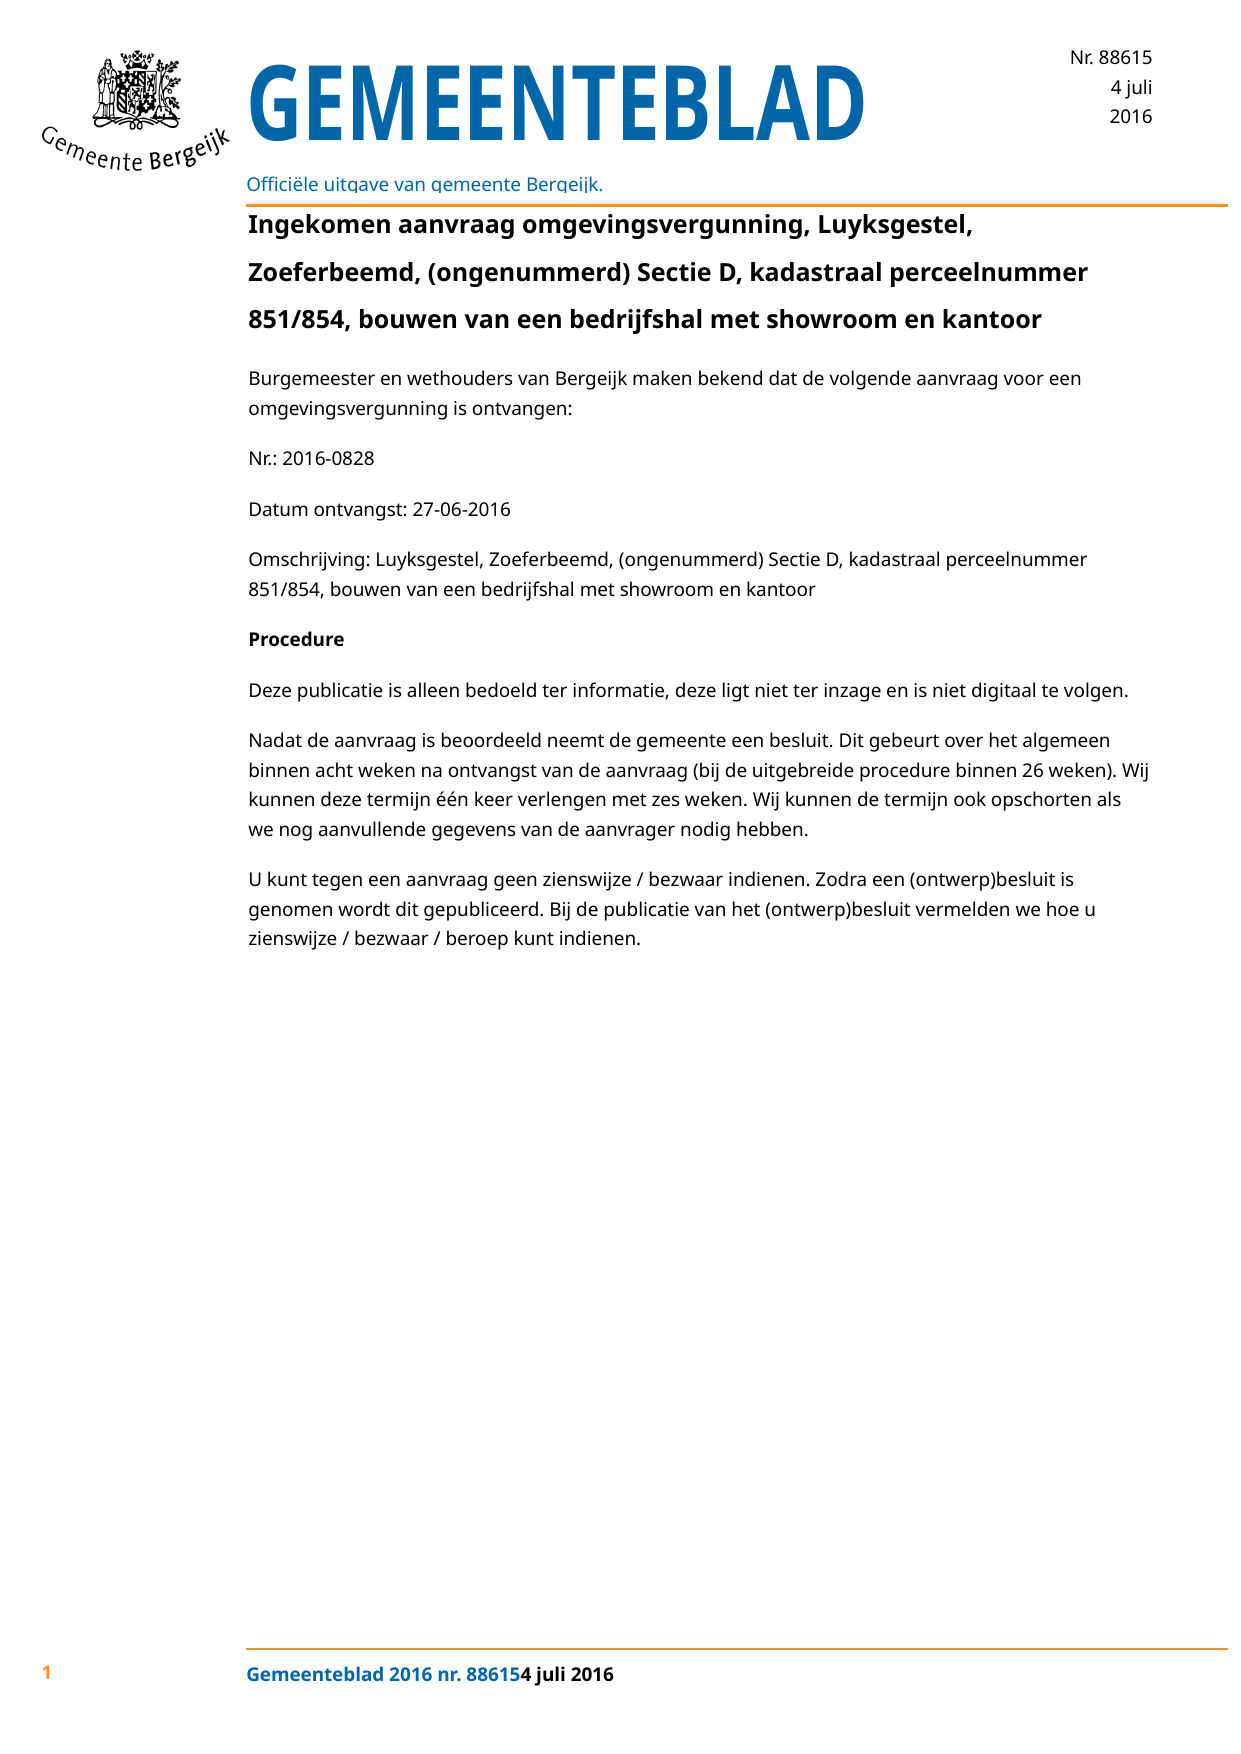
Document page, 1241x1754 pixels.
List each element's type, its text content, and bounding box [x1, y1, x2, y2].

text Procedure [248, 626, 1152, 652]
text Nadat de aanvraag is beoordeeld neemt de gemeente een besluit. Dit gebeurt over het algemeen binnen acht weken na ontvangst van de aanvraag (bij de uitgebreide procedure binnen 26 weken). Wij kunnen deze termijn één keer verlengen met zes weken. Wij kunnen de termijn ook opschorten als we nog aanvullende gegevens van de aanvrager nodig hebben. [248, 727, 1152, 842]
text Ingekomen aanvraag omgevingsvergunning, Luyksgestel, Zoeferbeemd, (ongenummerd) Sectie D, kadastraal perceelnummer 851/854, bouwen van een bedrijfshal met showroom en kantoor [248, 207, 1152, 336]
text Omschrijving: Luyksgestel, Zoeferbeemd, (ongenummerd) Sectie D, kadastraal perceelnummer 851/854, bouwen van een bedrijfshal met showroom en kantoor [248, 546, 1152, 602]
text Nr.: 2016-0828 [248, 446, 1152, 471]
text Burgemeester en wethouders van Bergeijk maken bekend dat de volgende aanvraag voor een omgevingsvergunning is ontvangen: [248, 366, 1152, 421]
text U kunt tegen een aanvraag geen zienswijze / bezwaar indienen. Zodra een (ontwerp)besluit is genomen wordt dit gepubliceerd. Bij de publicatie van het (ontwerp)besluit vermelden we hoe u zienswijze / bezwaar / beroep kunt indienen. [248, 866, 1152, 951]
text Deze publicatie is alleen bedoeld ter informatie, deze ligt niet ter inzage en is niet digitaal te volgen. [248, 677, 1152, 702]
text Datum ontvangst: 27-06-2016 [248, 496, 1152, 522]
picture [41, 47, 231, 172]
